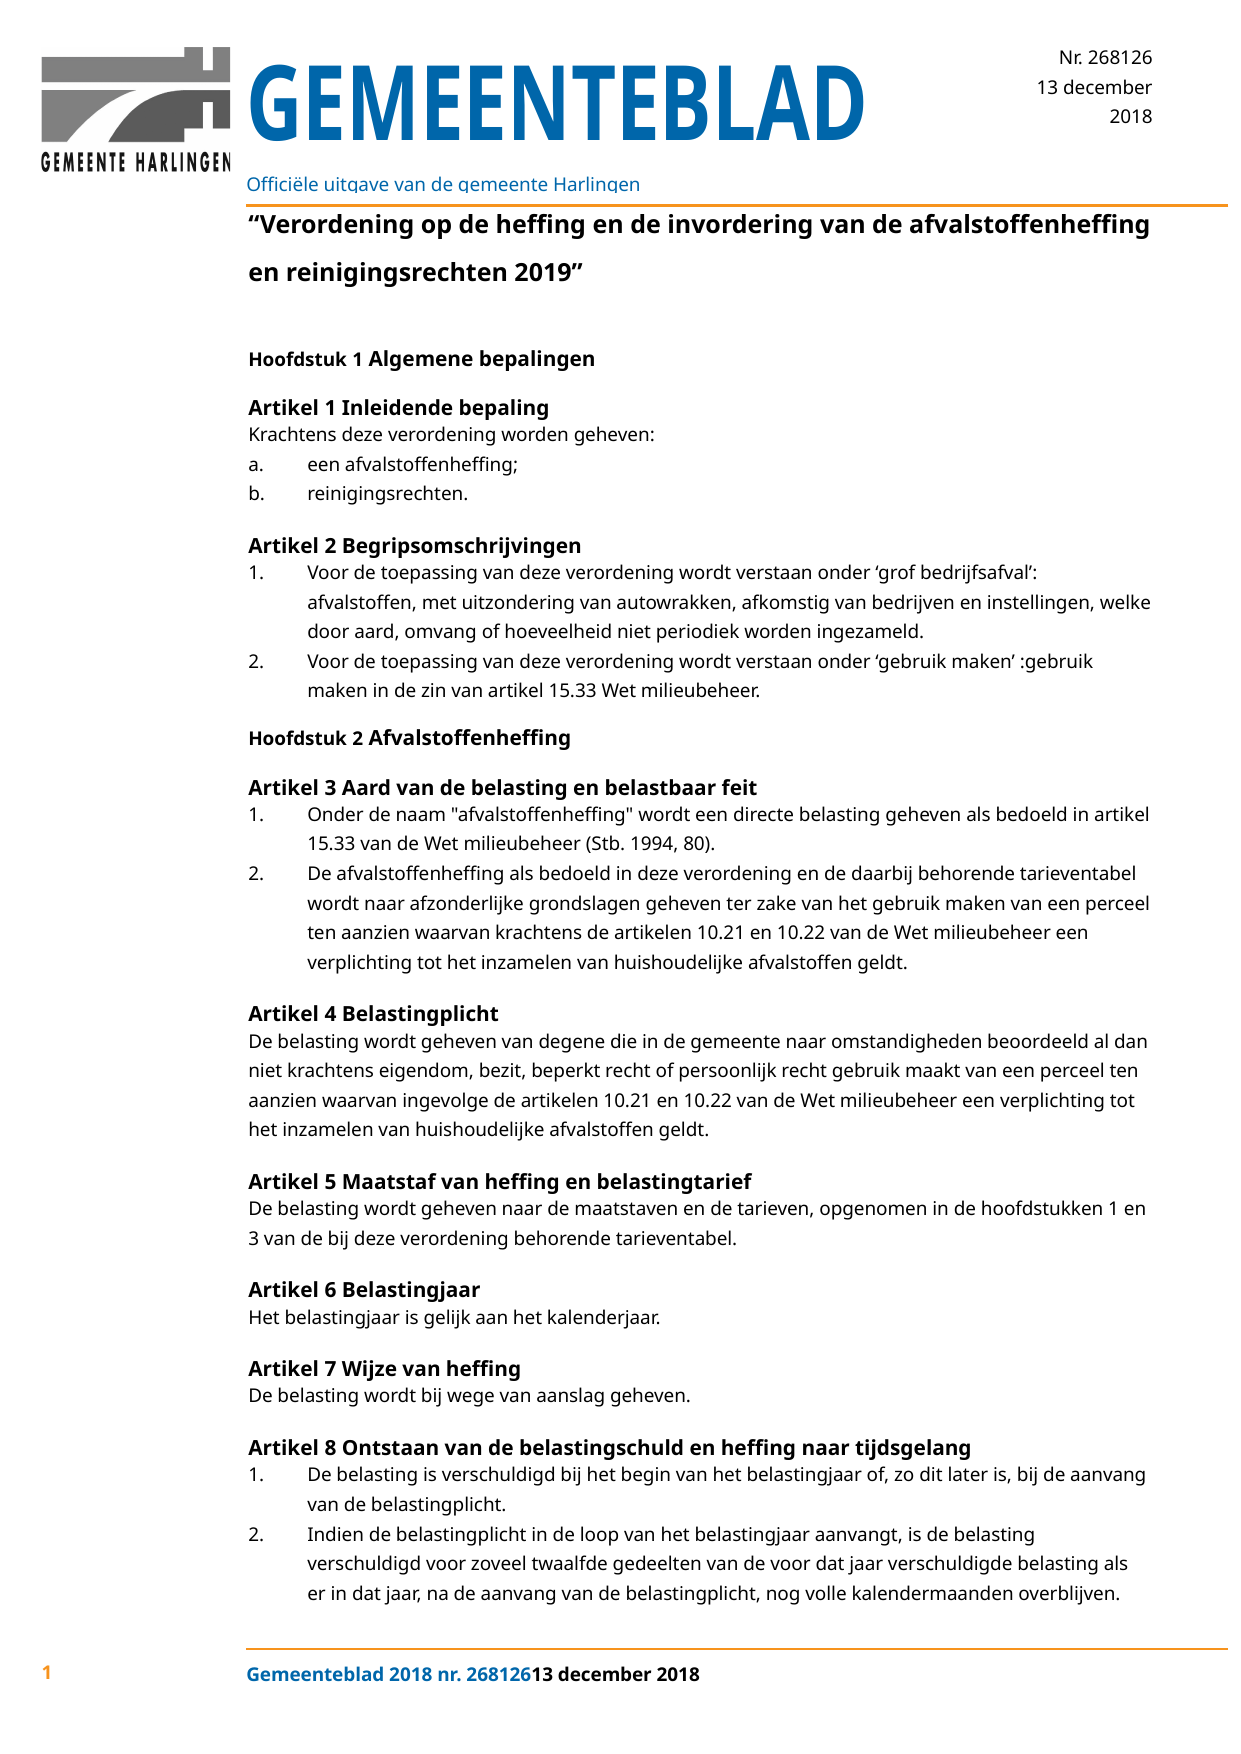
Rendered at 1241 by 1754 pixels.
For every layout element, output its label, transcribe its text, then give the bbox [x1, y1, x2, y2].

list De afvalstoffenheffing als bedoeld in deze verordening en de daarbij behorende tarieventabel wordt naar afzonderlijke grondslagen geheven ter zake van het gebruik maken van een perceel ten aanzien waarvan krachtens de artikelen 10.21 en 10.22 van de Wet milieubeheer een verplichting tot het inzamelen van huishoudelijke afvalstoffen geldt. [248, 860, 1152, 975]
list Voor de toepassing van deze verordening wordt verstaan onder ‘grof bedrijfsafval’: afvalstoffen, met uitzondering van autowrakken, afkomstig van bedrijven en instellingen, welke door aard, omvang of hoeveelheid niet periodiek worden ingezameld. [248, 559, 1152, 644]
text Artikel 8 Ontstaan van de belastingschuld en heffing naar tijdsgelang [248, 1433, 1152, 1462]
list een afvalstoffenheffing; [248, 451, 1152, 477]
text Artikel 2 Begripsomschrijvingen [248, 531, 1152, 559]
text Artikel 6 Belastingjaar [248, 1275, 1152, 1304]
text “Verordening op de heffing en de invordering van de afvalstoffenheffing en reinigingsrechten 2019” [248, 207, 1152, 288]
picture [41, 47, 231, 172]
text Krachtens deze verordening worden geheven: [248, 421, 1152, 447]
text Artikel 4 Belastingplicht [248, 999, 1152, 1028]
text De belasting wordt geheven naar de maatstaven en de tarieven, opgenomen in de hoofdstukken 1 en 3 van de bij deze verordening behorende tarieventabel. [248, 1195, 1152, 1251]
list Voor de toepassing van deze verordening wordt verstaan onder ‘gebruik maken’ :gebruik maken in de zin van artikel 15.33 Wet milieubeheer. [248, 648, 1152, 703]
text De belasting wordt geheven van degene die in de gemeente naar omstandigheden beoordeeld al dan niet krachtens eigendom, bezit, beperkt recht of persoonlijk recht gebruik maakt van een perceel ten aanzien waarvan ingevolge de artikelen 10.21 en 10.22 van de Wet milieubeheer een verplichting tot het inzamelen van huishoudelijke afvalstoffen geldt. [248, 1028, 1152, 1142]
text Hoofdstuk 2 Afvalstoffenheffing [248, 723, 1152, 752]
list reinigingsrechten. [248, 481, 1152, 506]
list De belasting is verschuldigd bij het begin van het belastingjaar of, zo dit later is, bij de aanvang van de belastingplicht. [248, 1462, 1152, 1517]
text Hoofdstuk 1 Algemene bepalingen [248, 344, 1152, 372]
text De belasting wordt bij wege van aanslag geheven. [248, 1383, 1152, 1408]
list Onder de naam "afvalstoffenheffing" wordt een directe belasting geheven als bedoeld in artikel 15.33 van de Wet milieubeheer (Stb. 1994, 80). [248, 801, 1152, 856]
text Artikel 5 Maatstaf van heffing en belastingtarief [248, 1167, 1152, 1195]
list Indien de belastingplicht in de loop van het belastingjaar aanvangt, is de belasting verschuldigd voor zoveel twaalfde gedeelten van de voor dat jaar verschuldigde belasting als er in dat jaar, na de aanvang van de belastingplicht, nog volle kalendermaanden overblijven. [248, 1521, 1152, 1606]
text Het belastingjaar is gelijk aan het kalenderjaar. [248, 1304, 1152, 1329]
text Artikel 7 Wijze van heffing [248, 1354, 1152, 1383]
text Artikel 1 Inleidende bepaling [248, 393, 1152, 421]
text Artikel 3 Aard van de belasting en belastbaar feit [248, 773, 1152, 801]
